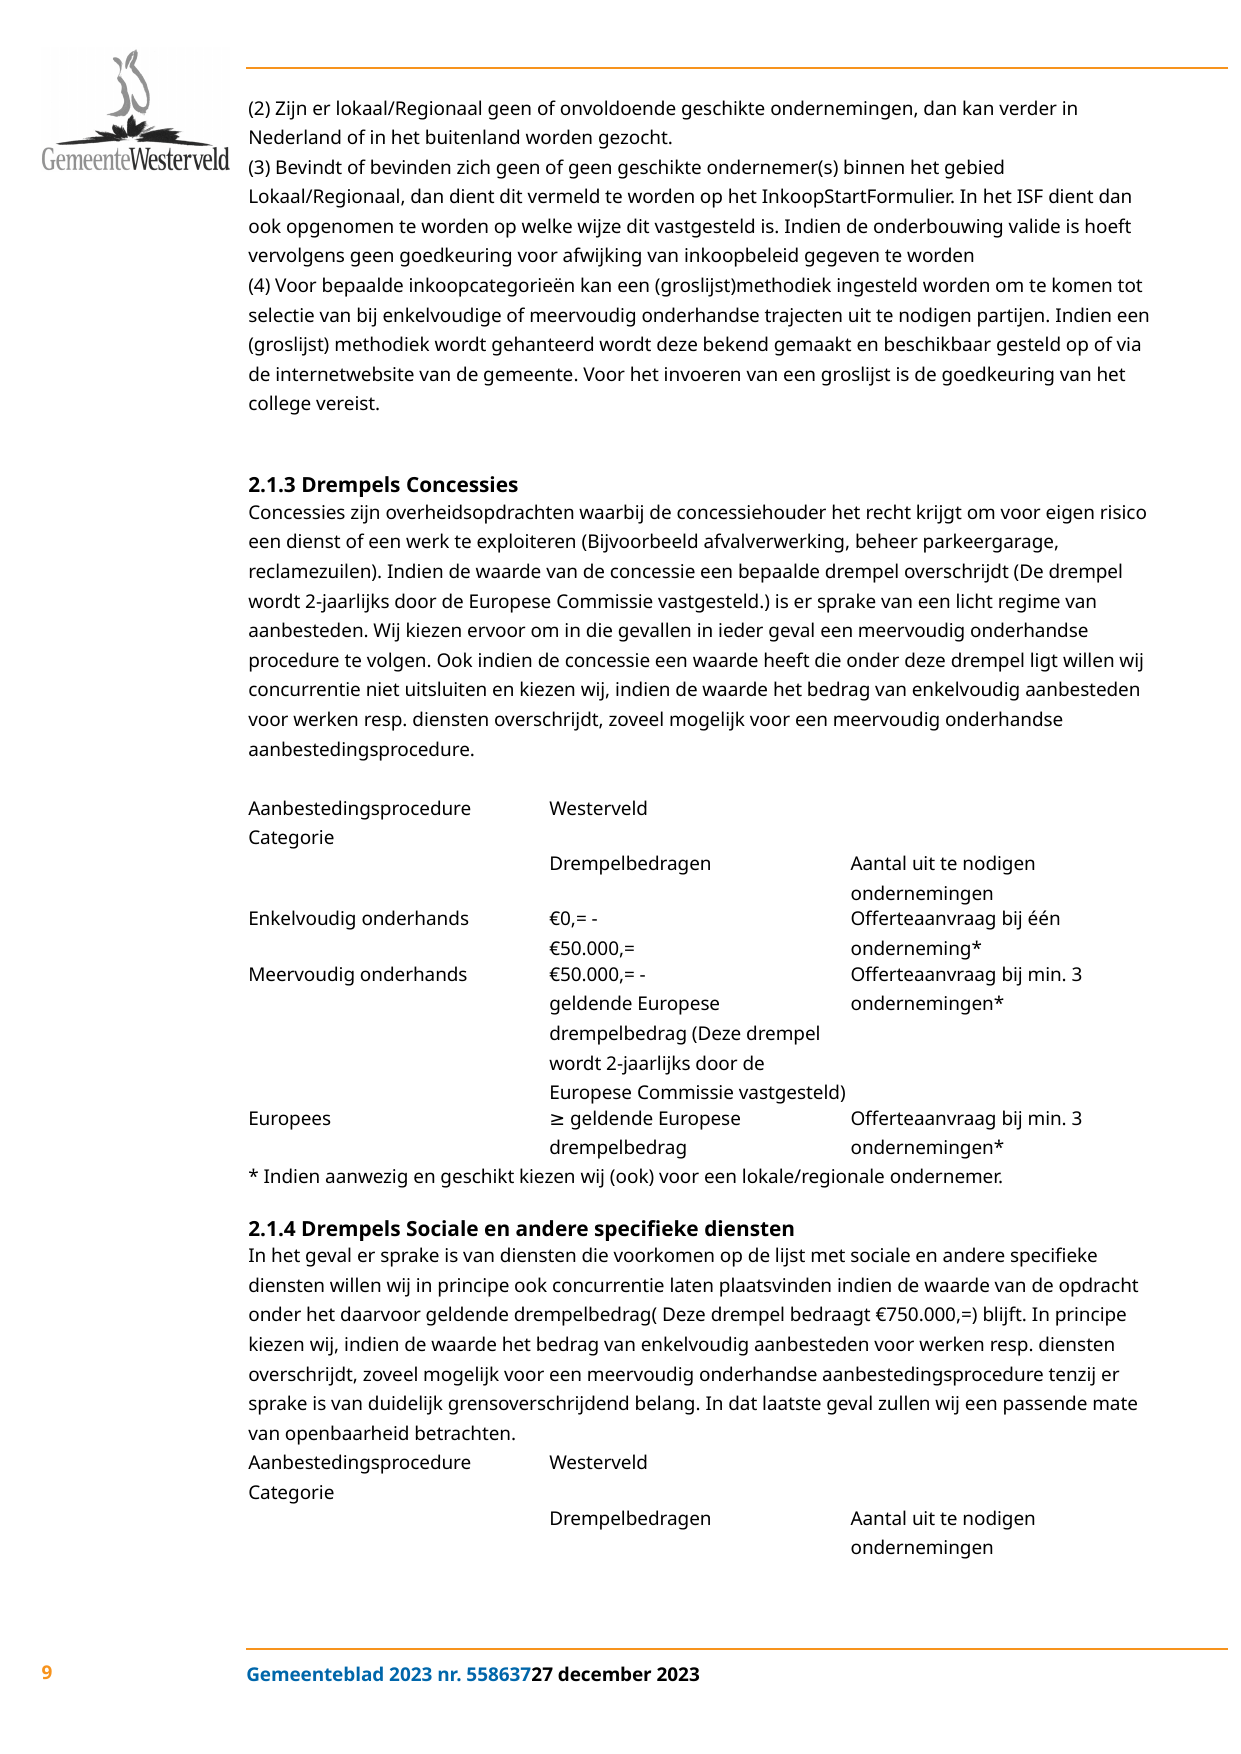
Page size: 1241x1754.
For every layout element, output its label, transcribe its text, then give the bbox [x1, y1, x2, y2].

text * Indien aanwezig en geschikt kiezen wij (ook) voor een lokale/regionale ondernemer. [248, 1163, 1152, 1189]
text (4) Voor bepaalde inkoopcategorieën kan een (groslijst)methodiek ingesteld worden om te komen tot selectie van bij enkelvoudige of meervoudig onderhandse trajecten uit te nodigen partijen. Indien een (groslijst) methodiek wordt gehanteerd wordt deze bekend gemaakt en beschikbaar gesteld op of via de internetwebsite van de gemeente. Voor het invoeren van een groslijst is de goedkeuring van het college vereist. [248, 272, 1152, 416]
table_header [850, 795, 1152, 850]
table_cell Aantal uit te nodigen ondernemingen [850, 1505, 1152, 1560]
table_cell €50.000,= - geldende Europese drempelbedrag (Deze drempel wordt 2-jaarlijks door de Europese Commissie vastgesteld) [549, 961, 850, 1105]
table_cell [248, 1505, 549, 1560]
table_cell Drempelbedragen [549, 1505, 850, 1560]
table_cell ≥ geldende Europese drempelbedrag [549, 1105, 850, 1160]
table_cell Aantal uit te nodigen ondernemingen [850, 850, 1152, 906]
table_header Aanbestedingsprocedure Categorie [248, 1450, 549, 1505]
table_cell Offerteaanvraag bij min. 3 ondernemingen* [850, 1105, 1152, 1160]
table_header Westerveld [549, 1450, 850, 1505]
text In het geval er sprake is van diensten die voorkomen op de lijst met sociale en andere specifieke diensten willen wij in principe ook concurrentie laten plaatsvinden indien de waarde van de opdracht onder het daarvoor geldende drempelbedrag( Deze drempel bedraagt €750.000,=) blijft. In principe kiezen wij, indien de waarde het bedrag van enkelvoudig aanbesteden voor werken resp. diensten overschrijdt, zoveel mogelijk voor een meervoudig onderhandse aanbestedingsprocedure tenzij er sprake is van duidelijk grensoverschrijdend belang. In dat laatste geval zullen wij een passende mate van openbaarheid betrachten. [248, 1242, 1152, 1446]
text (2) Zijn er lokaal/Regionaal geen of onvoldoende geschikte ondernemingen, dan kan verder in Nederland of in het buitenland worden gezocht. [248, 95, 1152, 150]
table_cell Europees [248, 1105, 549, 1160]
text 2.1.3 Drempels Concessies [248, 471, 1152, 499]
table_cell Enkelvoudig onderhands [248, 906, 549, 961]
text 2.1.4 Drempels Sociale en andere specifieke diensten [248, 1214, 1152, 1242]
table_cell Offerteaanvraag bij min. 3 ondernemingen* [850, 961, 1152, 1105]
table_header [850, 1450, 1152, 1505]
table_header Aanbestedingsprocedure Categorie [248, 795, 549, 850]
picture [41, 47, 231, 172]
table_cell Meervoudig onderhands [248, 961, 549, 1105]
text (3) Bevindt of bevinden zich geen of geen geschikte ondernemer(s) binnen het gebied Lokaal/Regionaal, dan dient dit vermeld te worden op het InkoopStartFormulier. In het ISF dient dan ook opgenomen te worden op welke wijze dit vastgesteld is. Indien de onderbouwing valide is hoeft vervolgens geen goedkeuring voor afwijking van inkoopbeleid gegeven te worden [248, 154, 1152, 268]
text Concessies zijn overheidsopdrachten waarbij de concessiehouder het recht krijgt om voor eigen risico een dienst of een werk te exploiteren (Bijvoorbeeld afvalverwerking, beheer parkeergarage, reclamezuilen). Indien de waarde van de concessie een bepaalde drempel overschrijdt (De drempel wordt 2-jaarlijks door de Europese Commissie vastgesteld.) is er sprake van een licht regime van aanbesteden. Wij kiezen ervoor om in die gevallen in ieder geval een meervoudig onderhandse procedure te volgen. Ook indien de concessie een waarde heeft die onder deze drempel ligt willen wij concurrentie niet uitsluiten en kiezen wij, indien de waarde het bedrag van enkelvoudig aanbesteden voor werken resp. diensten overschrijdt, zoveel mogelijk voor een meervoudig onderhandse aanbestedingsprocedure. [248, 499, 1152, 761]
table_cell €0,= - €50.000,= [549, 906, 850, 961]
table_cell [248, 850, 549, 906]
table_cell Drempelbedragen [549, 850, 850, 906]
table_cell Offerteaanvraag bij één onderneming* [850, 906, 1152, 961]
table_header Westerveld [549, 795, 850, 850]
